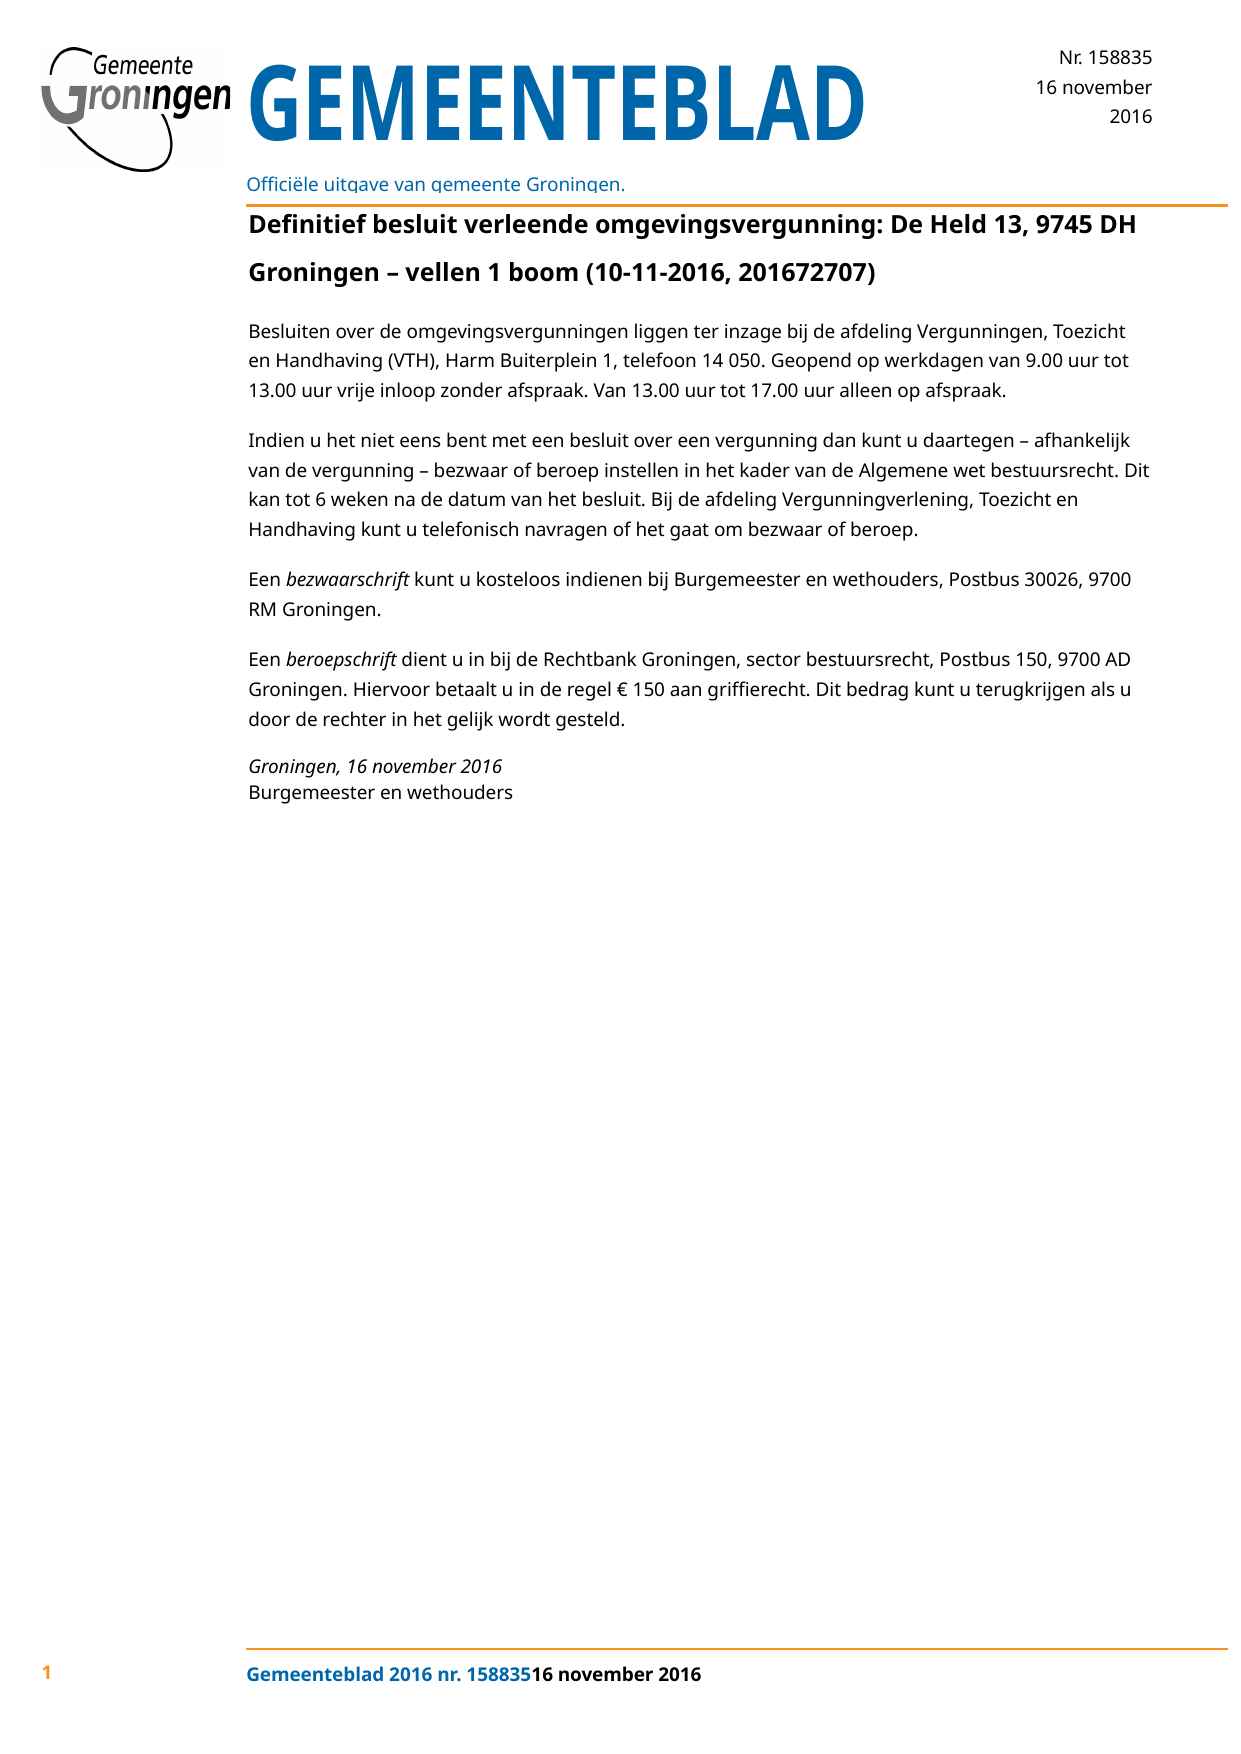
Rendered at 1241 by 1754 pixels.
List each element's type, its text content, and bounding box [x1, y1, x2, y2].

text Besluiten over de omgevingsvergunningen liggen ter inzage bij de afdeling Vergunningen, Toezicht en Handhaving (VTH), Harm Buiterplein 1, telefoon 14 050. Geopend op werkdagen van 9.00 uur tot 13.00 uur vrije inloop zonder afspraak. Van 13.00 uur tot 17.00 uur alleen op afspraak. [248, 318, 1152, 403]
text Een bezwaarschrift kunt u kosteloos indienen bij Burgemeester en wethouders, Postbus 30026, 9700 RM Groningen. [248, 567, 1152, 622]
text Definitief besluit verleende omgevingsvergunning: De Held 13, 9745 DH Groningen – vellen 1 boom (10-11-2016, 201672707) [248, 207, 1152, 288]
text Indien u het niet eens bent met een besluit over een vergunning dan kunt u daartegen – afhankelijk van de vergunning – bezwaar of beroep instellen in het kader van de Algemene wet bestuursrecht. Dit kan tot 6 weken na de datum van het besluit. Bij de afdeling Vergunningverlening, Toezicht en Handhaving kunt u telefonisch navragen of het gaat om bezwaar of beroep. [248, 427, 1152, 542]
picture [41, 47, 231, 172]
text Een beroepschrift dient u in bij de Rechtbank Groningen, sector bestuursrecht, Postbus 150, 9700 AD Groningen. Hiervoor betaalt u in de regel € 150 aan griffierecht. Dit bedrag kunt u terugkrijgen als u door de rechter in het gelijk wordt gesteld. [248, 647, 1152, 732]
text Burgemeester en wethouders [248, 779, 1152, 805]
text Groningen, 16 november 2016 [248, 754, 1152, 779]
